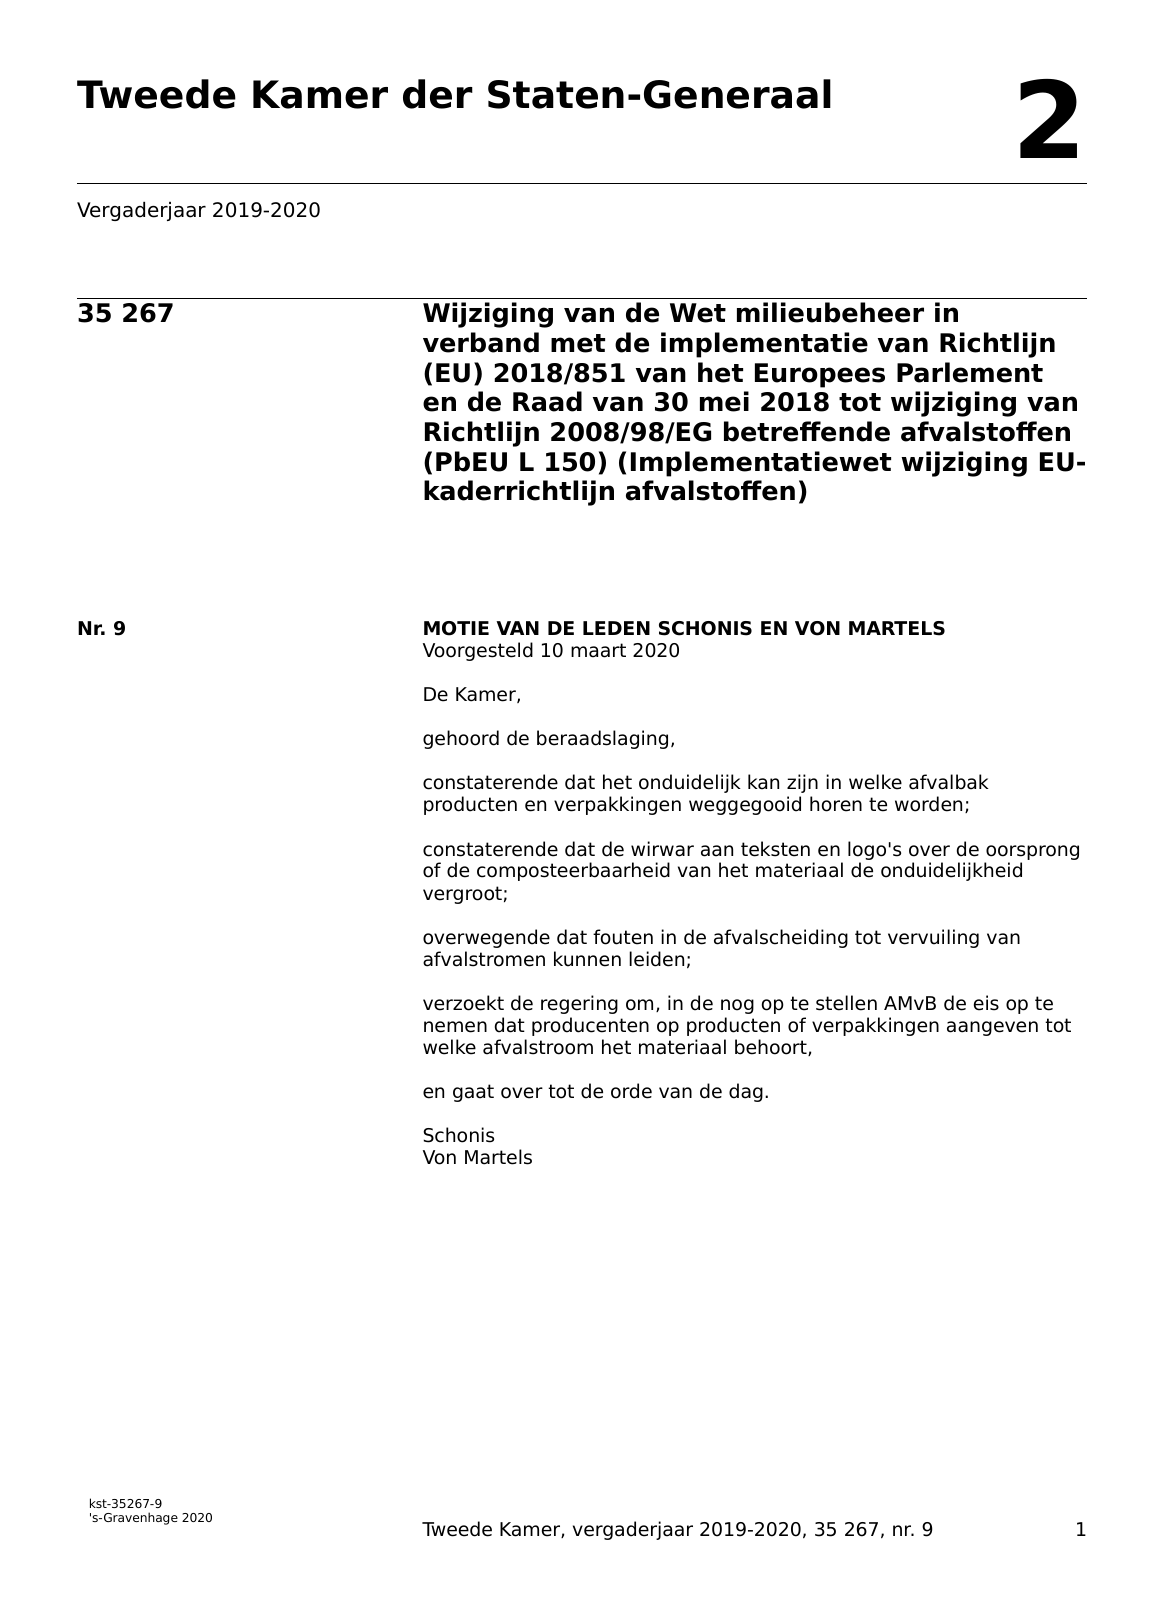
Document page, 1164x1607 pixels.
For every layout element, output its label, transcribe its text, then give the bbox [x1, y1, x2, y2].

text constaterende dat de wirwar aan teksten en logo's over de oorsprong of de composteerbaarheid van het materiaal de onduidelijkheid vergroot; [422, 838, 1087, 904]
text en gaat over tot de orde van de dag. [422, 1081, 1087, 1103]
text kst-35267-9 [88, 1497, 323, 1511]
text gehoord de beraadslaging, [422, 728, 1087, 750]
table_cell Vergaderjaar 2019-2020 [77, 184, 1087, 298]
subtitle Nr. 9 MOTIE VAN DE LEDEN SCHONIS EN VON MARTELS [77, 618, 1087, 640]
text 's-Gravenhage 2020 [88, 1511, 323, 1525]
subtitle 35 267 Wijziging van de Wet milieubeheer in verband met de implementatie van Richtlijn (EU) 2018/851 van het Europees Parlement en de Raad van 30 mei 2018 tot wijziging van Richtlijn 2008/98/EG betreffende afvalstoffen (PbEU L 150) (Implementatiewet wijziging EU-kaderrichtlijn afvalstoffen) [77, 299, 1087, 507]
table_header 2 [886, 59, 1087, 183]
text constaterende dat het onduidelijk kan zijn in welke afvalbak producten en verpakkingen weggegooid horen te worden; [422, 772, 1087, 816]
table_header Tweede Kamer der Staten-Generaal [77, 59, 886, 183]
text Schonis [422, 1125, 1087, 1147]
text overwegende dat fouten in de afvalscheiding tot vervuiling van afvalstromen kunnen leiden; [422, 927, 1087, 971]
text Voorgesteld 10 maart 2020 [422, 640, 1087, 662]
text Von Martels [422, 1147, 1087, 1169]
text verzoekt de regering om, in de nog op te stellen AMvB de eis op te nemen dat producenten op producten of verpakkingen aangeven tot welke afvalstroom het materiaal behoort, [422, 993, 1087, 1059]
text De Kamer, [422, 684, 1087, 706]
